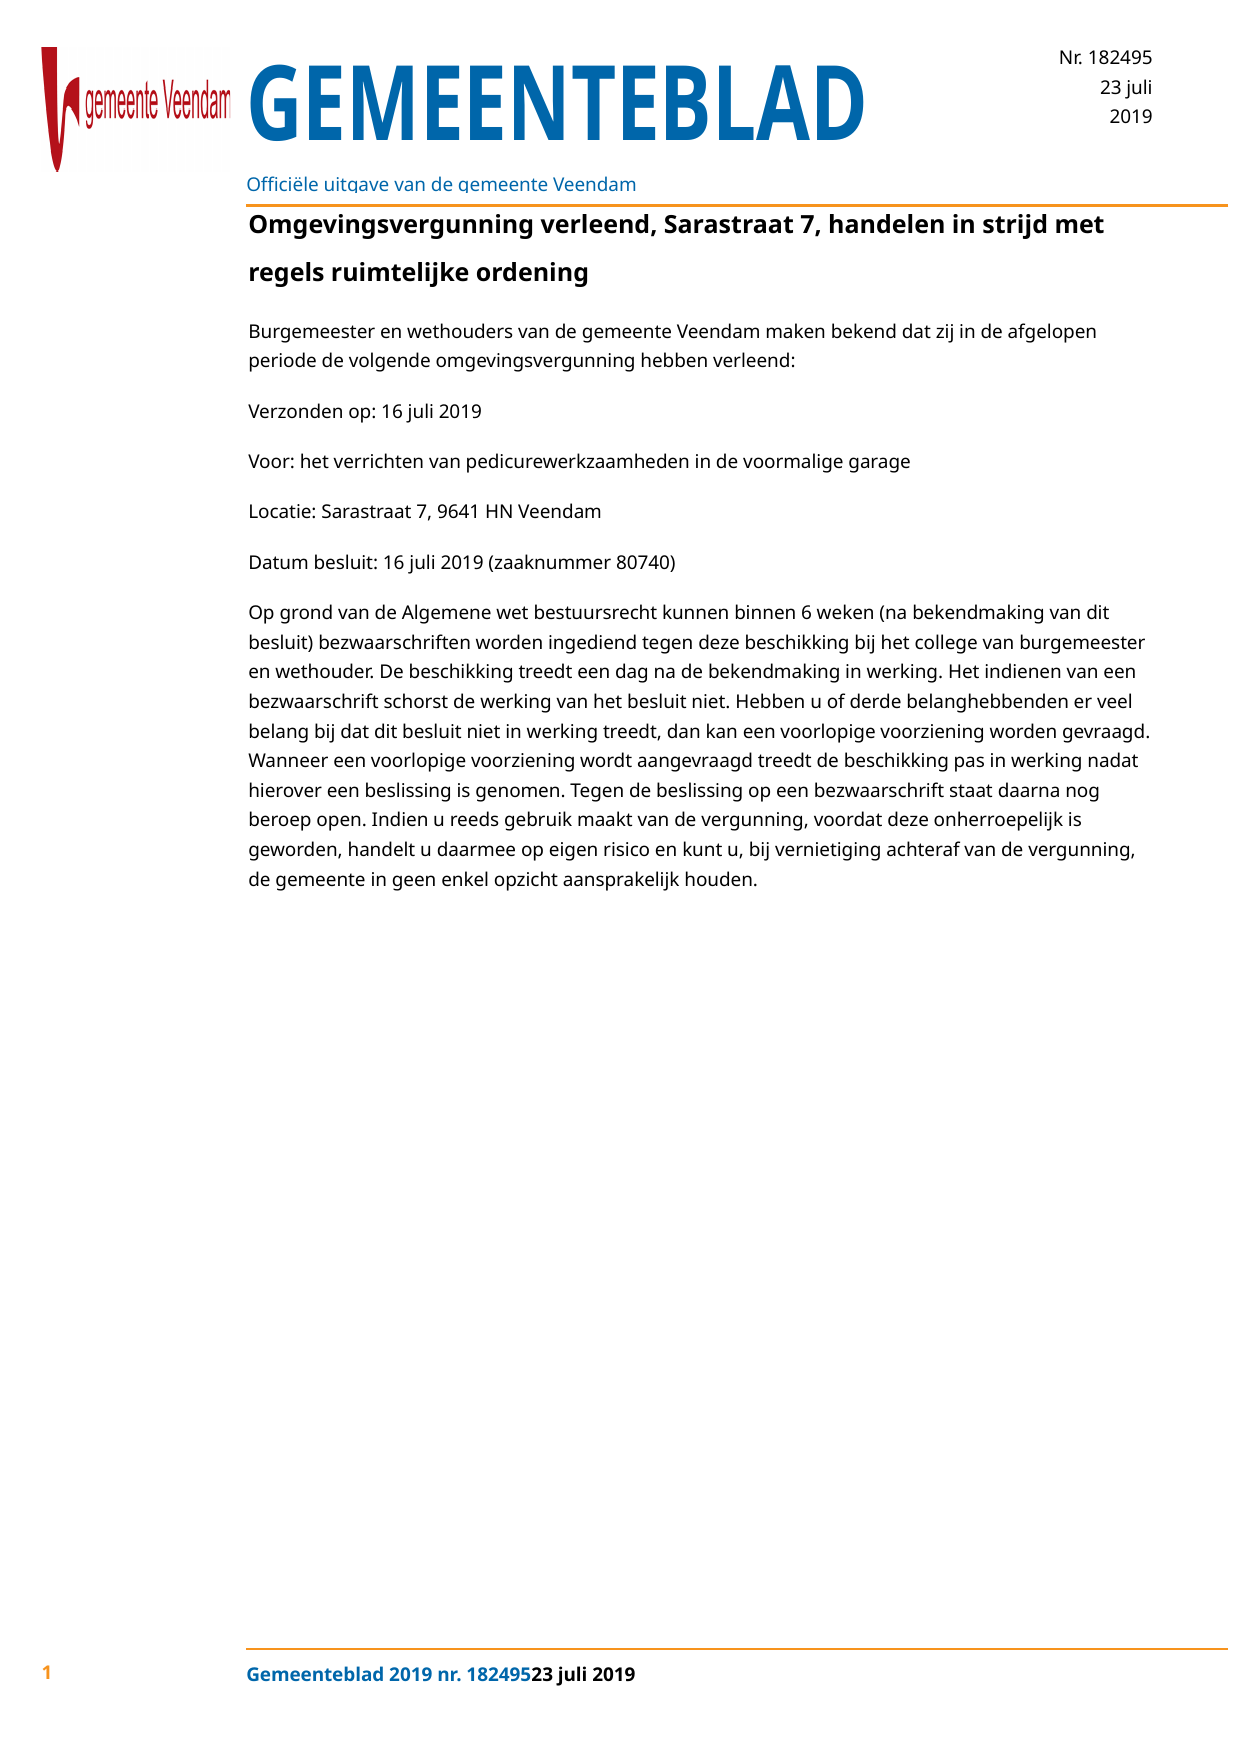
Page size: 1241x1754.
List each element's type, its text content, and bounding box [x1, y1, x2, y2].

text Voor: het verrichten van pedicurewerkzaamheden in de voormalige garage [248, 448, 1152, 474]
text Omgevingsvergunning verleend, Sarastraat 7, handelen in strijd met regels ruimtelijke ordening [248, 207, 1152, 288]
text Datum besluit: 16 juli 2019 (zaaknummer 80740) [248, 549, 1152, 575]
text Op grond van de Algemene wet bestuursrecht kunnen binnen 6 weken (na bekendmaking van dit besluit) bezwaarschriften worden ingediend tegen deze beschikking bij het college van burgemeester en wethouder. De beschikking treedt een dag na de bekendmaking in werking. Het indienen van een bezwaarschrift schorst de werking van het besluit niet. Hebben u of derde belanghebbenden er veel belang bij dat dit besluit niet in werking treedt, dan kan een voorlopige voorziening worden gevraagd. Wanneer een voorlopige voorziening wordt aangevraagd treedt de beschikking pas in werking nadat hierover een beslissing is genomen. Tegen de beslissing op een bezwaarschrift staat daarna nog beroep open. Indien u reeds gebruik maakt van de vergunning, voordat deze onherroepelijk is geworden, handelt u daarmee op eigen risico en kunt u, bij vernietiging achteraf van de vergunning, de gemeente in geen enkel opzicht aansprakelijk houden. [248, 599, 1152, 892]
text Verzonden op: 16 juli 2019 [248, 398, 1152, 424]
picture [41, 47, 231, 172]
text Locatie: Sarastraat 7, 9641 HN Veendam [248, 499, 1152, 524]
text Burgemeester en wethouders van de gemeente Veendam maken bekend dat zij in de afgelopen periode de volgende omgevingsvergunning hebben verleend: [248, 318, 1152, 373]
